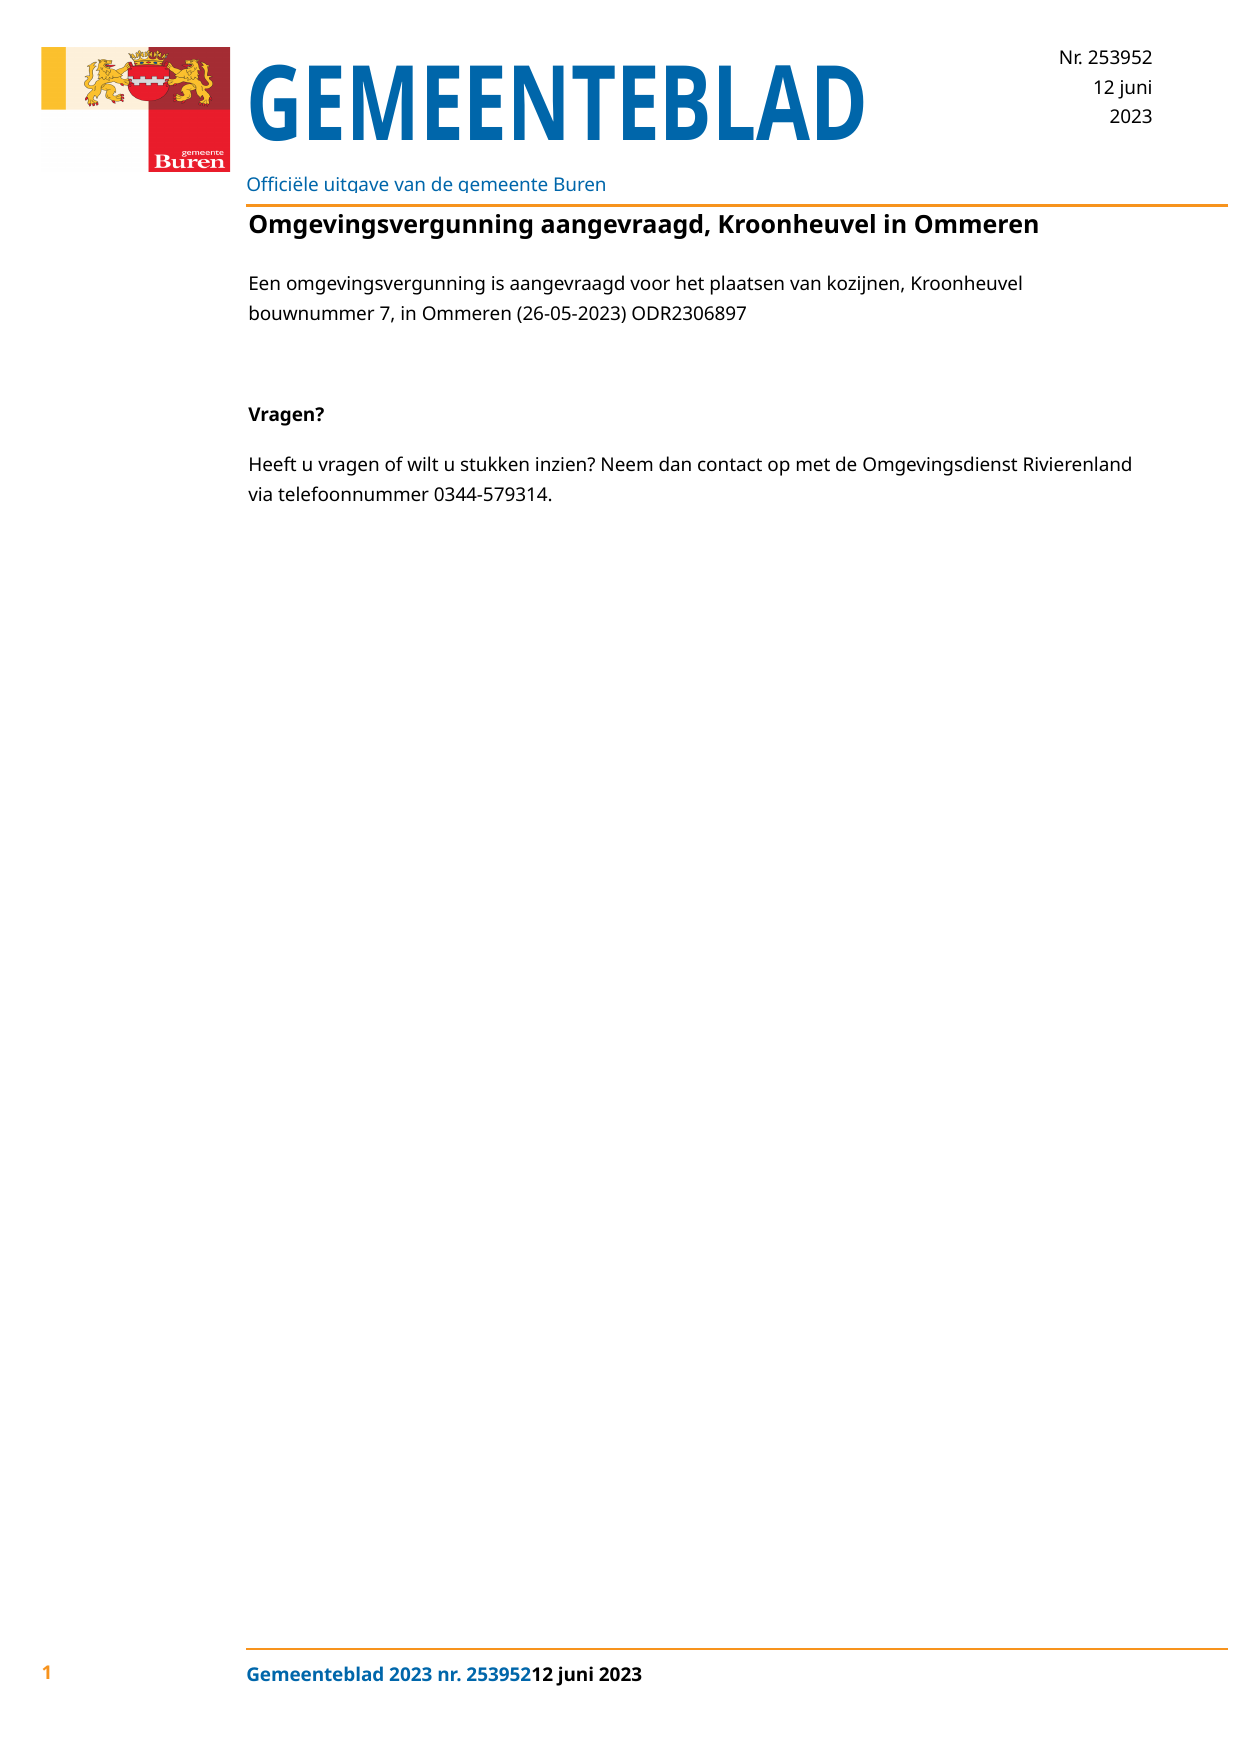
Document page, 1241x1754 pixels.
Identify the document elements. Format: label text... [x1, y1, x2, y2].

text Een omgevingsvergunning is aangevraagd voor het plaatsen van kozijnen, Kroonheuvel bouwnummer 7, in Ommeren (26-05-2023) ODR2306897 [248, 270, 1152, 326]
text Heeft u vragen of wilt u stukken inzien? Neem dan contact op met de Omgevingsdienst Rivierenland via telefoonnummer 0344-579314. [248, 451, 1152, 506]
picture [41, 47, 231, 172]
text Vragen? [248, 401, 1152, 426]
text Omgevingsvergunning aangevraagd, Kroonheuvel in Ommeren [248, 207, 1152, 241]
